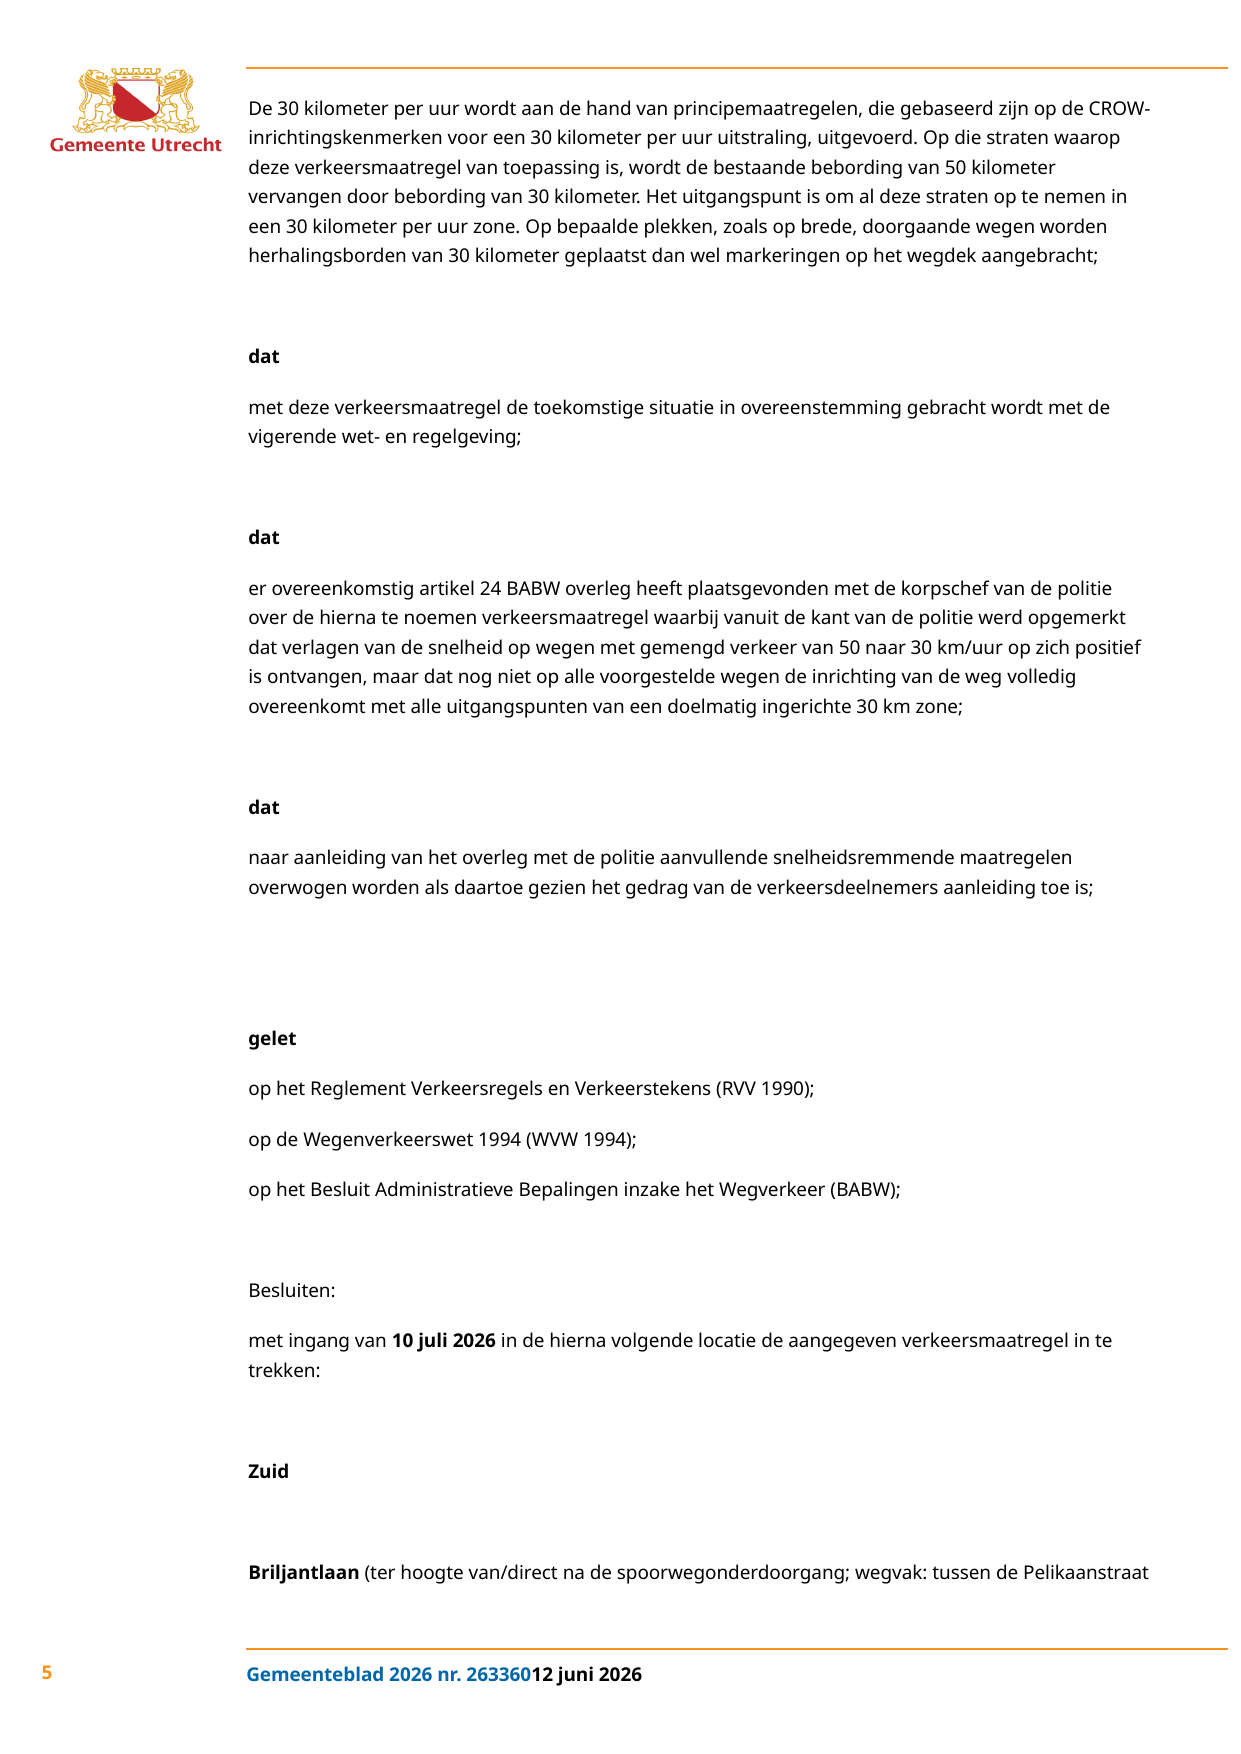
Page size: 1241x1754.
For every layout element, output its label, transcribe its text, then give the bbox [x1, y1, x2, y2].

text Briljantlaan (ter hoogte van/direct na de spoorwegonderdoorgang; wegvak: tussen de Pelikaanstraat [248, 1559, 1152, 1585]
picture [41, 47, 231, 172]
text op het Reglement Verkeersregels en Verkeerstekens (RVV 1990); [248, 1076, 1152, 1101]
text met ingang van 10 juli 2026 in de hierna volgende locatie de aangegeven verkeersmaatregel in te trekken: [248, 1328, 1152, 1383]
text naar aanleiding van het overleg met de politie aanvullende snelheidsremmende maatregelen overwogen worden als daartoe gezien het gedrag van de verkeersdeelnemers aanleiding toe is; [248, 844, 1152, 900]
text dat [248, 343, 1152, 369]
text op het Besluit Administratieve Bepalingen inzake het Wegverkeer (BABW); [248, 1176, 1152, 1202]
text Zuid [248, 1458, 1152, 1484]
text dat [248, 794, 1152, 820]
text Besluiten: [248, 1277, 1152, 1303]
text gelet [248, 1025, 1152, 1051]
text met deze verkeersmaatregel de toekomstige situatie in overeenstemming gebracht wordt met de vigerende wet- en regelgeving; [248, 394, 1152, 449]
text er overeenkomstig artikel 24 BABW overleg heeft plaatsgevonden met de korpschef van de politie over de hierna te noemen verkeersmaatregel waarbij vanuit de kant van de politie werd opgemerkt dat verlagen van de snelheid op wegen met gemengd verkeer van 50 naar 30 km/uur op zich positief is ontvangen, maar dat nog niet op alle voorgestelde wegen de inrichting van de weg volledig overeenkomt met alle uitgangspunten van een doelmatig ingerichte 30 km zone; [248, 575, 1152, 719]
text De 30 kilometer per uur wordt aan de hand van principemaatregelen, die gebaseerd zijn op de CROW-inrichtingskenmerken voor een 30 kilometer per uur uitstraling, uitgevoerd. Op die straten waarop deze verkeersmaatregel van toepassing is, wordt de bestaande bebording van 50 kilometer vervangen door bebording van 30 kilometer. Het uitgangspunt is om al deze straten op te nemen in een 30 kilometer per uur zone. Op bepaalde plekken, zoals op brede, doorgaande wegen worden herhalingsborden van 30 kilometer geplaatst dan wel markeringen op het wegdek aangebracht; [248, 95, 1152, 268]
text op de Wegenverkeerswet 1994 (WVW 1994); [248, 1126, 1152, 1152]
text dat [248, 524, 1152, 550]
